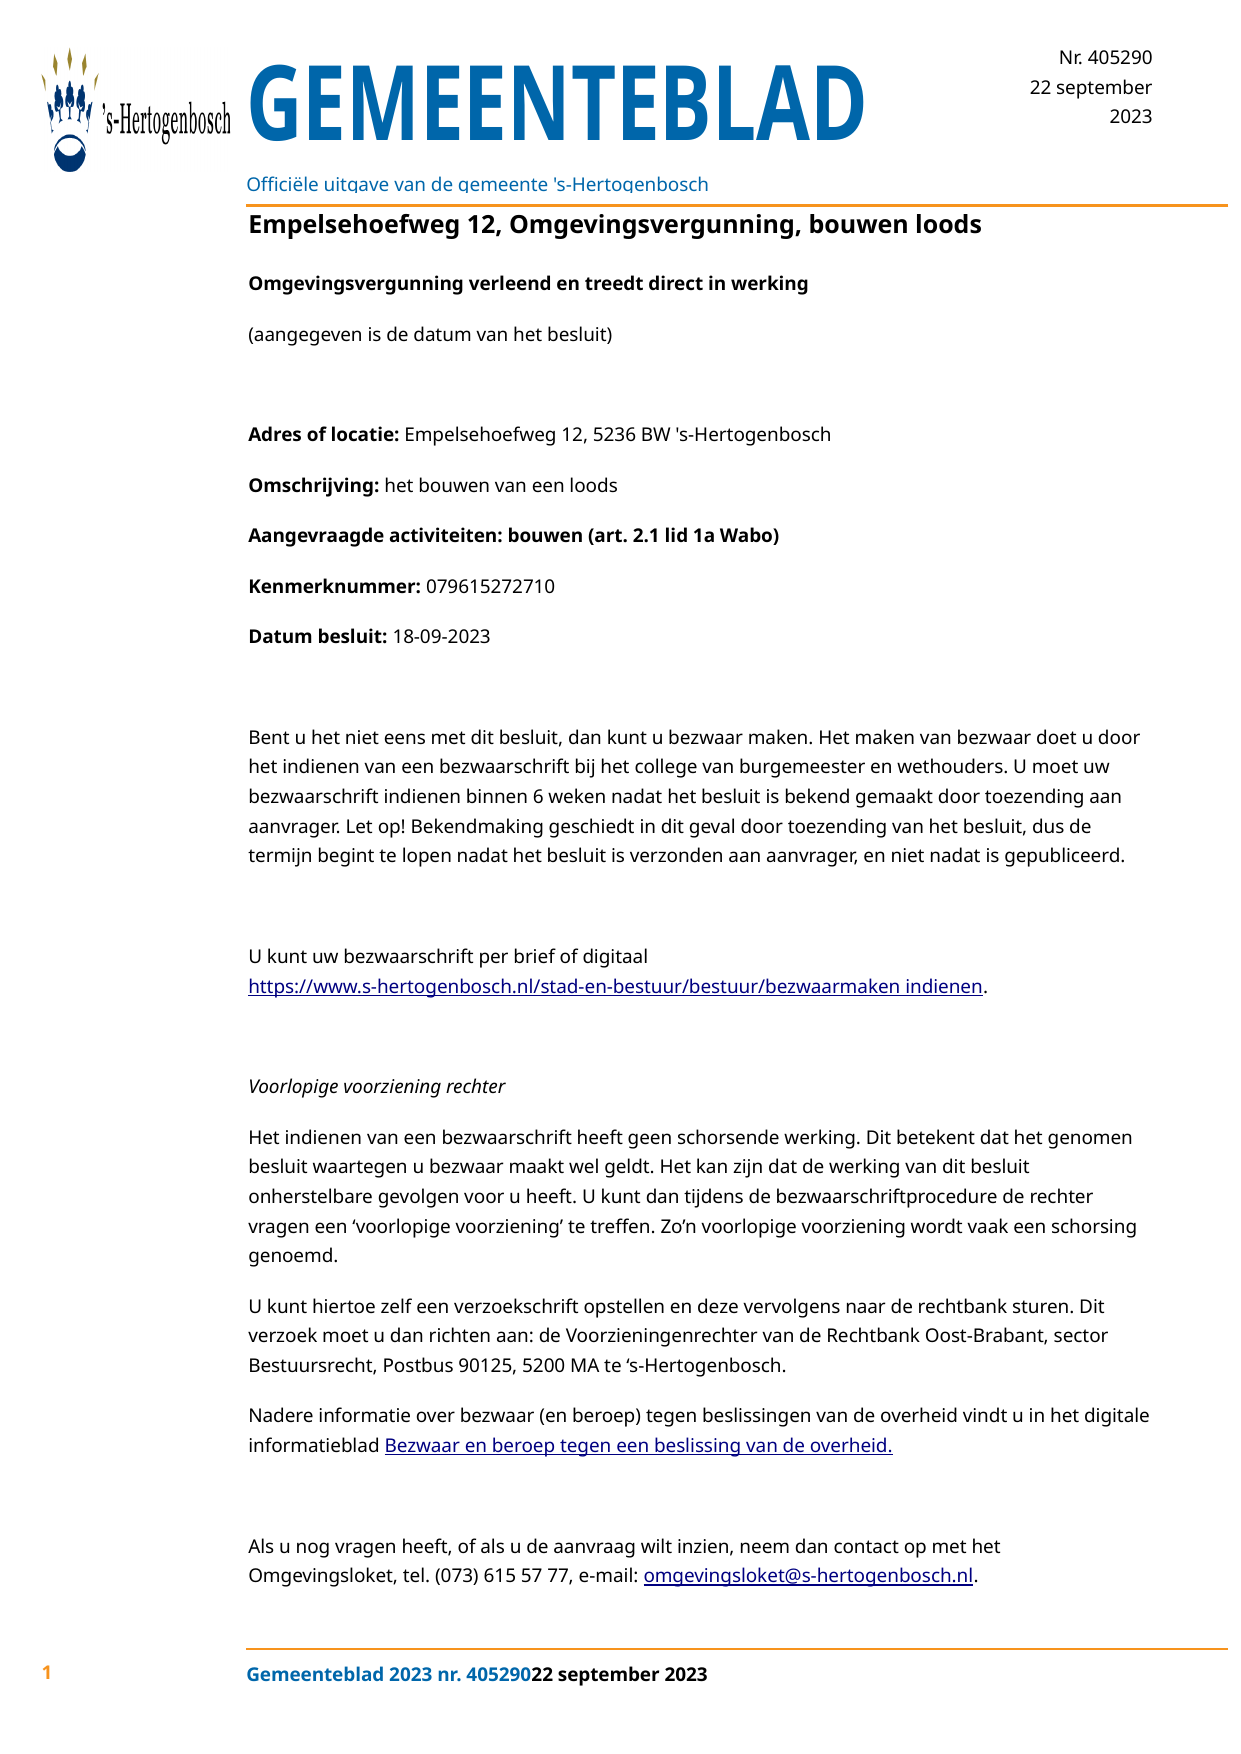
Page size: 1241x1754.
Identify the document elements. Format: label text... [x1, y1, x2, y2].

text Datum besluit: 18-09-2023 [248, 623, 1152, 649]
text (aangegeven is de datum van het besluit) [248, 321, 1152, 346]
text Bent u het niet eens met dit besluit, dan kunt u bezwaar maken. Het maken van bezwaar doet u door het indienen van een bezwaarschrift bij het college van burgemeester en wethouders. U moet uw bezwaarschrift indienen binnen 6 weken nadat het besluit is bekend gemaakt door toezending aan aanvrager. Let op! Bekendmaking geschiedt in dit geval door toezending van het besluit, dus de termijn begint te lopen nadat het besluit is verzonden aan aanvrager, en niet nadat is gepubliceerd. [248, 724, 1152, 868]
text U kunt uw bezwaarschrift per brief of digitaal https://www.s-hertogenbosch.nl/stad-en-bestuur/bestuur/bezwaarmaken indienen. [248, 943, 1152, 998]
text Nadere informatie over bezwaar (en beroep) tegen beslissingen van de overheid vindt u in het digitale informatieblad Bezwaar en beroep tegen een beslissing van de overheid. [248, 1402, 1152, 1458]
text Empelsehoefweg 12, Omgevingsvergunning, bouwen loods [248, 207, 1152, 241]
text Aangevraagde activiteiten: bouwen (art. 2.1 lid 1a Wabo) [248, 522, 1152, 548]
text U kunt hiertoe zelf een verzoekschrift opstellen en deze vervolgens naar de rechtbank sturen. Dit verzoek moet u dan richten aan: de Voorzieningenrechter van de Rechtbank Oost-Brabant, sector Bestuursrecht, Postbus 90125, 5200 MA te ‘s-Hertogenbosch. [248, 1293, 1152, 1378]
text Voorlopige voorziening rechter [248, 1074, 1152, 1099]
text Omschrijving: het bouwen van een loods [248, 472, 1152, 498]
text Het indienen van een bezwaarschrift heeft geen schorsende werking. Dit betekent dat het genomen besluit waartegen u bezwaar maakt wel geldt. Het kan zijn dat de werking van dit besluit onherstelbare gevolgen voor u heeft. U kunt dan tijdens de bezwaarschriftprocedure de rechter vragen een ‘voorlopige voorziening’ te treffen. Zo’n voorlopige voorziening wordt vaak een schorsing genoemd. [248, 1124, 1152, 1268]
text Adres of locatie: Empelsehoefweg 12, 5236 BW 's-Hertogenbosch [248, 422, 1152, 447]
text Omgevingsvergunning verleend en treedt direct in werking [248, 270, 1152, 296]
picture [41, 47, 231, 172]
text Als u nog vragen heeft, of als u de aanvraag wilt inzien, neem dan contact op met het Omgevingsloket, tel. (073) 615 57 77, e-mail: omgevingsloket@s-hertogenbosch.nl. [248, 1533, 1152, 1588]
text Kenmerknummer: 079615272710 [248, 573, 1152, 598]
